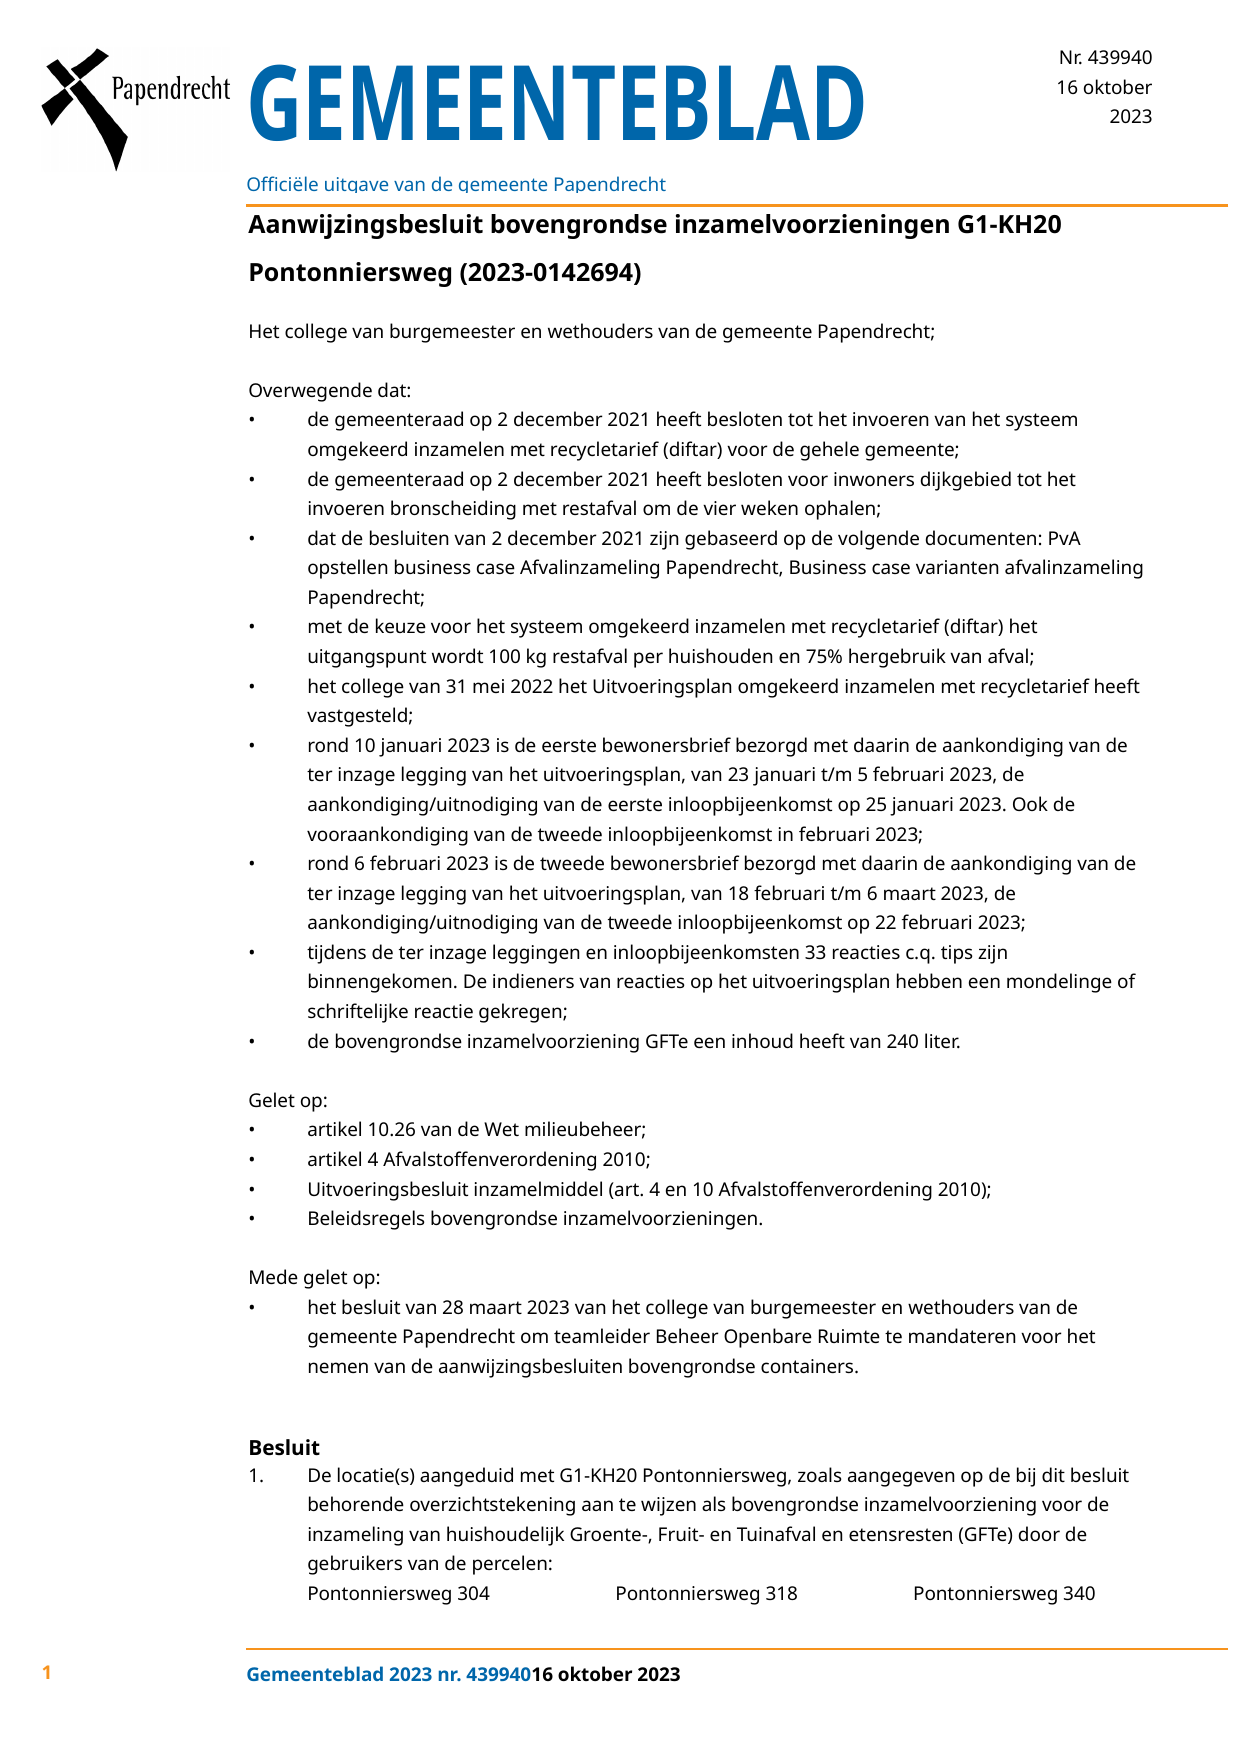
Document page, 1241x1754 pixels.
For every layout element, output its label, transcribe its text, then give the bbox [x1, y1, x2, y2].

text Overwegende dat: [248, 377, 1152, 403]
list Uitvoeringsbesluit inzamelmiddel (art. 4 en 10 Afvalstoffenverordening 2010); [248, 1176, 1152, 1202]
text Het college van burgemeester en wethouders van de gemeente Papendrecht; [248, 318, 1152, 344]
list het besluit van 28 maart 2023 van het college van burgemeester en wethouders van de gemeente Papendrecht om teamleider Beheer Openbare Ruimte te mandateren voor het nemen van de aanwijzingsbesluiten bovengrondse containers. [248, 1294, 1152, 1379]
list de bovengrondse inzamelvoorziening GFTe een inhoud heeft van 240 liter. [248, 1028, 1152, 1054]
list de gemeenteraad op 2 december 2021 heeft besloten voor inwoners dijkgebied tot het invoeren bronscheiding met restafval om de vier weken ophalen; [248, 466, 1152, 521]
table_header Pontonniersweg 340 [854, 1580, 1152, 1606]
text Besluit [248, 1433, 1152, 1462]
list De locatie(s) aangeduid met G1-KH20 Pontonniersweg, zoals aangegeven op de bij dit besluit behorende overzichtstekening aan te wijzen als bovengrondse inzamelvoorziening voor de inzameling van huishoudelijk Groente-, Fruit- en Tuinafval en etensresten (GFTe) door de gebruikers van de percelen: [248, 1462, 1152, 1576]
list dat de besluiten van 2 december 2021 zijn gebaseerd op de volgende documenten: PvA opstellen business case Afvalinzameling Papendrecht, Business case varianten afvalinzameling Papendrecht; [248, 525, 1152, 610]
list Beleidsregels bovengrondse inzamelvoorzieningen. [248, 1205, 1152, 1231]
list het college van 31 mei 2022 het Uitvoeringsplan omgekeerd inzamelen met recycletarief heeft vastgesteld; [248, 673, 1152, 728]
table_header Pontonniersweg 304 [248, 1580, 556, 1606]
list met de keuze voor het systeem omgekeerd inzamelen met recycletarief (diftar) het uitgangspunt wordt 100 kg restafval per huishouden en 75% hergebruik van afval; [248, 614, 1152, 669]
list tijdens de ter inzage leggingen en inloopbijeenkomsten 33 reacties c.q. tips zijn binnengekomen. De indieners van reacties op het uitvoeringsplan hebben een mondelinge of schriftelijke reactie gekregen; [248, 939, 1152, 1024]
list artikel 4 Afvalstoffenverordening 2010; [248, 1146, 1152, 1172]
text Gelet op: [248, 1087, 1152, 1113]
list de gemeenteraad op 2 december 2021 heeft besloten tot het invoeren van het systeem omgekeerd inzamelen met recycletarief (diftar) voor de gehele gemeente; [248, 407, 1152, 462]
table_header Pontonniersweg 318 [556, 1580, 854, 1606]
picture [41, 47, 231, 172]
list artikel 10.26 van de Wet milieubeheer; [248, 1117, 1152, 1142]
list rond 6 februari 2023 is de tweede bewonersbrief bezorgd met daarin de aankondiging van de ter inzage legging van het uitvoeringsplan, van 18 februari t/m 6 maart 2023, de aankondiging/uitnodiging van de tweede inloopbijeenkomst op 22 februari 2023; [248, 850, 1152, 935]
text Mede gelet op: [248, 1264, 1152, 1290]
text Aanwijzingsbesluit bovengrondse inzamelvoorzieningen G1-KH20 Pontonniersweg (2023-0142694) [248, 207, 1152, 288]
list rond 10 januari 2023 is de eerste bewonersbrief bezorgd met daarin de aankondiging van de ter inzage legging van het uitvoeringsplan, van 23 januari t/m 5 februari 2023, de aankondiging/uitnodiging van de eerste inloopbijeenkomst op 25 januari 2023. Ook de vooraankondiging van de tweede inloopbijeenkomst in februari 2023; [248, 732, 1152, 847]
